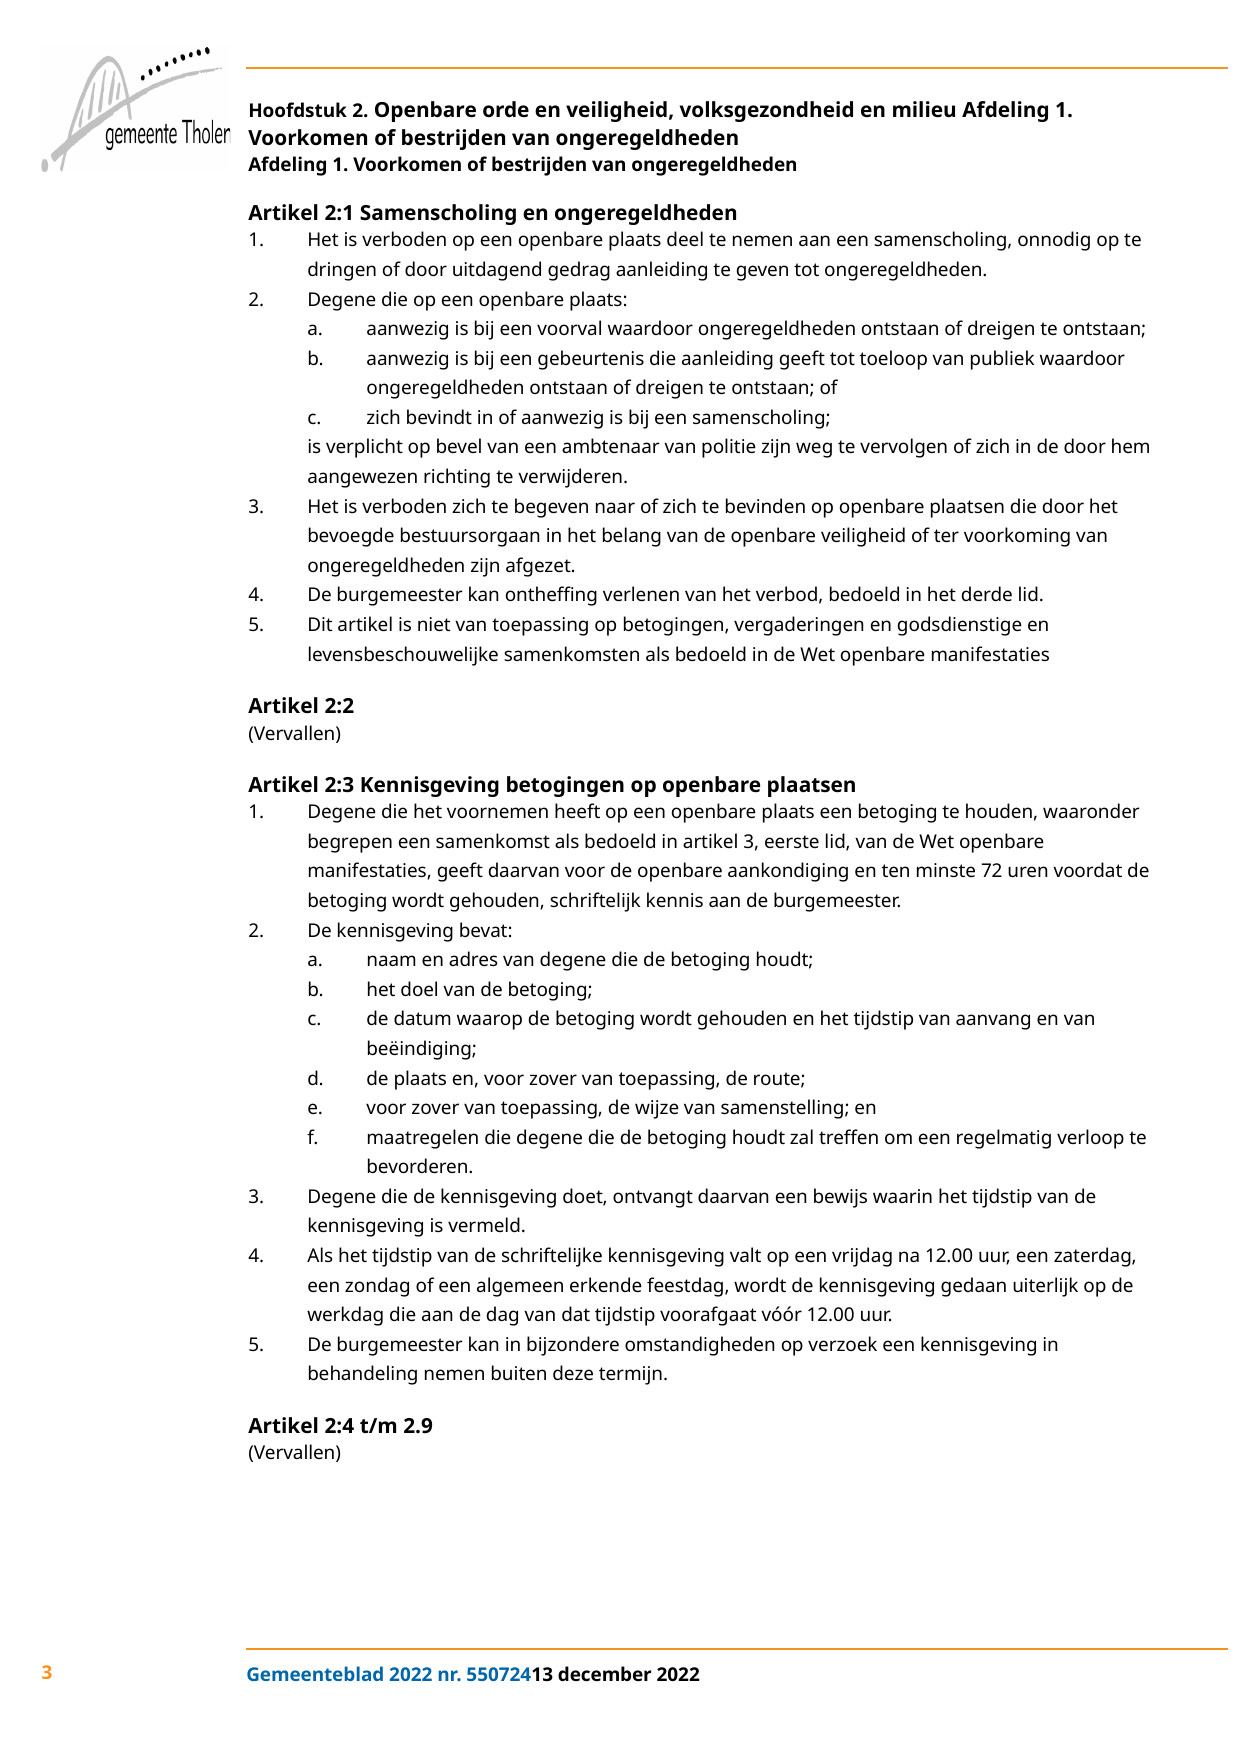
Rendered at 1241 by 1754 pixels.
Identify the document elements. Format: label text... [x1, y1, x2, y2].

list de plaats en, voor zover van toepassing, de route; [307, 1065, 1152, 1091]
list De burgemeester kan in bijzondere omstandigheden op verzoek een kennisgeving in behandeling nemen buiten deze termijn. [248, 1331, 1152, 1386]
list maatregelen die degene die de betoging houdt zal treffen om een regelmatig verloop te bevorderen. [307, 1124, 1152, 1179]
list naam en adres van degene die de betoging houdt; [307, 946, 1152, 972]
list de datum waarop de betoging wordt gehouden en het tijdstip van aanvang en van beëindiging; [307, 1006, 1152, 1061]
list Als het tijdstip van de schriftelijke kennisgeving valt op een vrijdag na 12.00 uur, een zaterdag, een zondag of een algemeen erkende feestdag, wordt de kennisgeving gedaan uiterlijk op de werkdag die aan de dag van dat tijdstip voorafgaat vóór 12.00 uur. [248, 1242, 1152, 1327]
list Degene die de kennisgeving doet, ontvangt daarvan een bewijs waarin het tijdstip van de kennisgeving is vermeld. [248, 1183, 1152, 1238]
text Hoofdstuk 2. Openbare orde en veiligheid, volksgezondheid en milieu Afdeling 1. Voorkomen of bestrijden van ongeregeldheden [248, 95, 1152, 152]
list zich bevindt in of aanwezig is bij een samenscholing; [307, 404, 1152, 430]
text Artikel 2:1 Samenscholing en ongeregeldheden [248, 198, 1152, 227]
list aanwezig is bij een voorval waardoor ongeregeldheden ontstaan of dreigen te ontstaan; [307, 315, 1152, 341]
list aanwezig is bij een gebeurtenis die aanleiding geeft tot toeloop van publiek waardoor ongeregeldheden ontstaan of dreigen te ontstaan; of [307, 345, 1152, 400]
list Dit artikel is niet van toepassing op betogingen, vergaderingen en godsdienstige en levensbeschouwelijke samenkomsten als bedoeld in de Wet openbare manifestaties [248, 611, 1152, 667]
list De burgemeester kan ontheffing verlenen van het verbod, bedoeld in het derde lid. [248, 582, 1152, 607]
picture [41, 47, 231, 172]
text Afdeling 1. Voorkomen of bestrijden van ongeregeldheden [248, 152, 1152, 177]
list het doel van de betoging; [307, 976, 1152, 1002]
text (Vervallen) [248, 720, 1152, 745]
list Het is verboden op een openbare plaats deel te nemen aan een samenscholing, onnodig op te dringen of door uitdagend gedrag aanleiding te geven tot ongeregeldheden. [248, 227, 1152, 282]
text Artikel 2:4 t/m 2.9 [248, 1411, 1152, 1439]
list Het is verboden zich te begeven naar of zich te bevinden op openbare plaatsen die door het bevoegde bestuursorgaan in het belang van de openbare veiligheid of ter voorkoming van ongeregeldheden zijn afgezet. [248, 493, 1152, 578]
list Degene die op een openbare plaats: [248, 286, 1152, 312]
list is verplicht op bevel van een ambtenaar van politie zijn weg te vervolgen of zich in de door hem aangewezen richting te verwijderen. [248, 434, 1152, 489]
text (Vervallen) [248, 1439, 1152, 1465]
list voor zover van toepassing, de wijze van samenstelling; en [307, 1094, 1152, 1120]
text Artikel 2:3 Kennisgeving betogingen op openbare plaatsen [248, 770, 1152, 798]
list Degene die het voornemen heeft op een openbare plaats een betoging te houden, waaronder begrepen een samenkomst als bedoeld in artikel 3, eerste lid, van de Wet openbare manifestaties, geeft daarvan voor de openbare aankondiging en ten minste 72 uren voordat de betoging wordt gehouden, schriftelijk kennis aan de burgemeester. [248, 798, 1152, 913]
list De kennisgeving bevat: [248, 917, 1152, 943]
text Artikel 2:2 [248, 691, 1152, 720]
